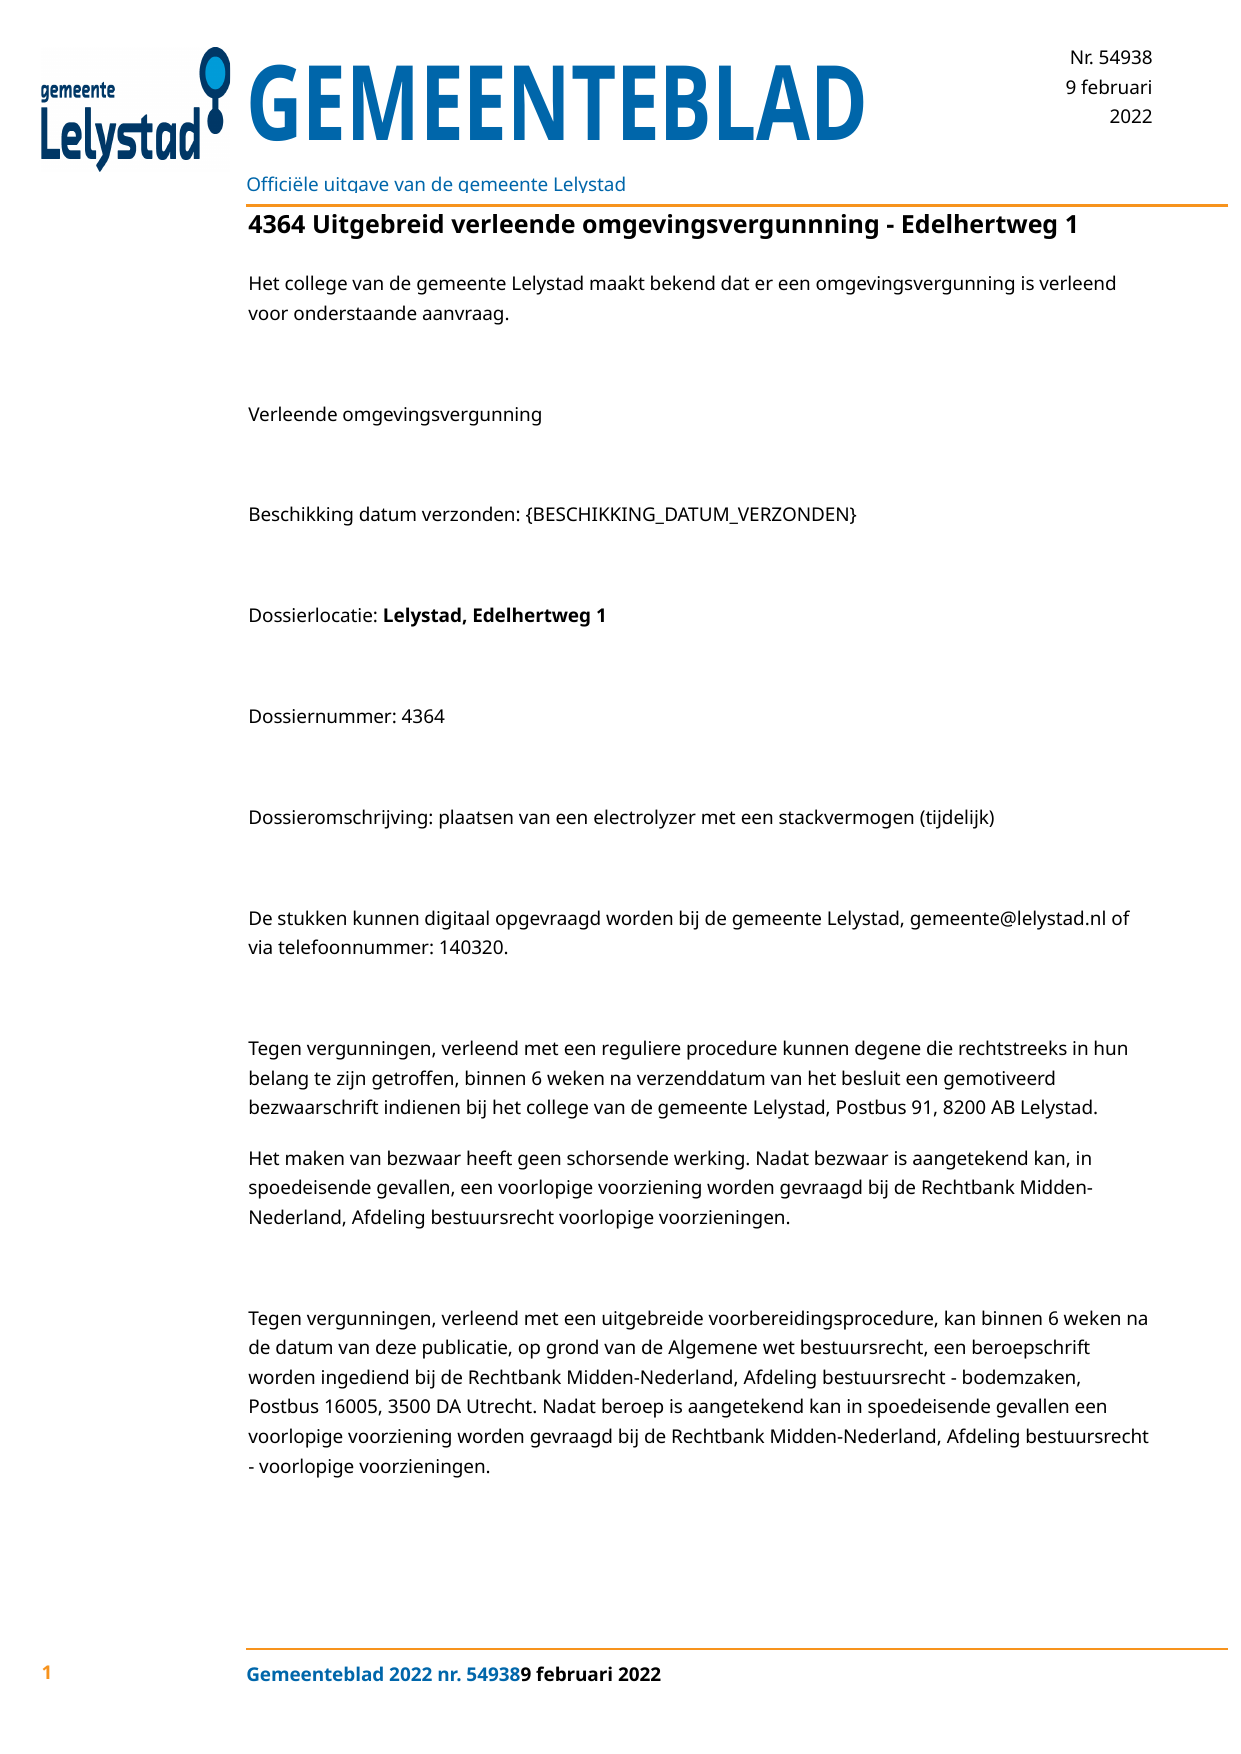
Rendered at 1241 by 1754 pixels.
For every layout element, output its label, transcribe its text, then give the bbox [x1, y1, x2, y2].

text Beschikking datum verzonden: {BESCHIKKING_DATUM_VERZONDEN} [248, 502, 1152, 527]
text De stukken kunnen digitaal opgevraagd worden bij de gemeente Lelystad, gemeente@lelystad.nl of via telefoonnummer: 140320. [248, 905, 1152, 960]
text Het college van de gemeente Lelystad maakt bekend dat er een omgevingsvergunning is verleend voor onderstaande aanvraag. [248, 270, 1152, 326]
picture [41, 47, 231, 172]
text Verleende omgevingsvergunning [248, 401, 1152, 426]
text Tegen vergunningen, verleend met een reguliere procedure kunnen degene die rechtstreeks in hun belang te zijn getroffen, binnen 6 weken na verzenddatum van het besluit een gemotiveerd bezwaarschrift indienen bij het college van de gemeente Lelystad, Postbus 91, 8200 AB Lelystad. [248, 1035, 1152, 1120]
text Dossiernummer: 4364 [248, 703, 1152, 729]
text Het maken van bezwaar heeft geen schorsende werking. Nadat bezwaar is aangetekend kan, in spoedeisende gevallen, een voorlopige voorziening worden gevraagd bij de Rechtbank Midden-Nederland, Afdeling bestuursrecht voorlopige voorzieningen. [248, 1145, 1152, 1230]
text Tegen vergunningen, verleend met een uitgebreide voorbereidingsprocedure, kan binnen 6 weken na de datum van deze publicatie, op grond van de Algemene wet bestuursrecht, een beroepschrift worden ingediend bij de Rechtbank Midden-Nederland, Afdeling bestuursrecht - bodemzaken, Postbus 16005, 3500 DA Utrecht. Nadat beroep is aangetekend kan in spoedeisende gevallen een voorlopige voorziening worden gevraagd bij de Rechtbank Midden-Nederland, Afdeling bestuursrecht - voorlopige voorzieningen. [248, 1305, 1152, 1478]
text 4364 Uitgebreid verleende omgevingsvergunnning - Edelhertweg 1 [248, 207, 1152, 241]
text Dossierlocatie: Lelystad, Edelhertweg 1 [248, 602, 1152, 628]
text Dossieromschrijving: plaatsen van een electrolyzer met een stackvermogen (tijdelijk) [248, 804, 1152, 830]
